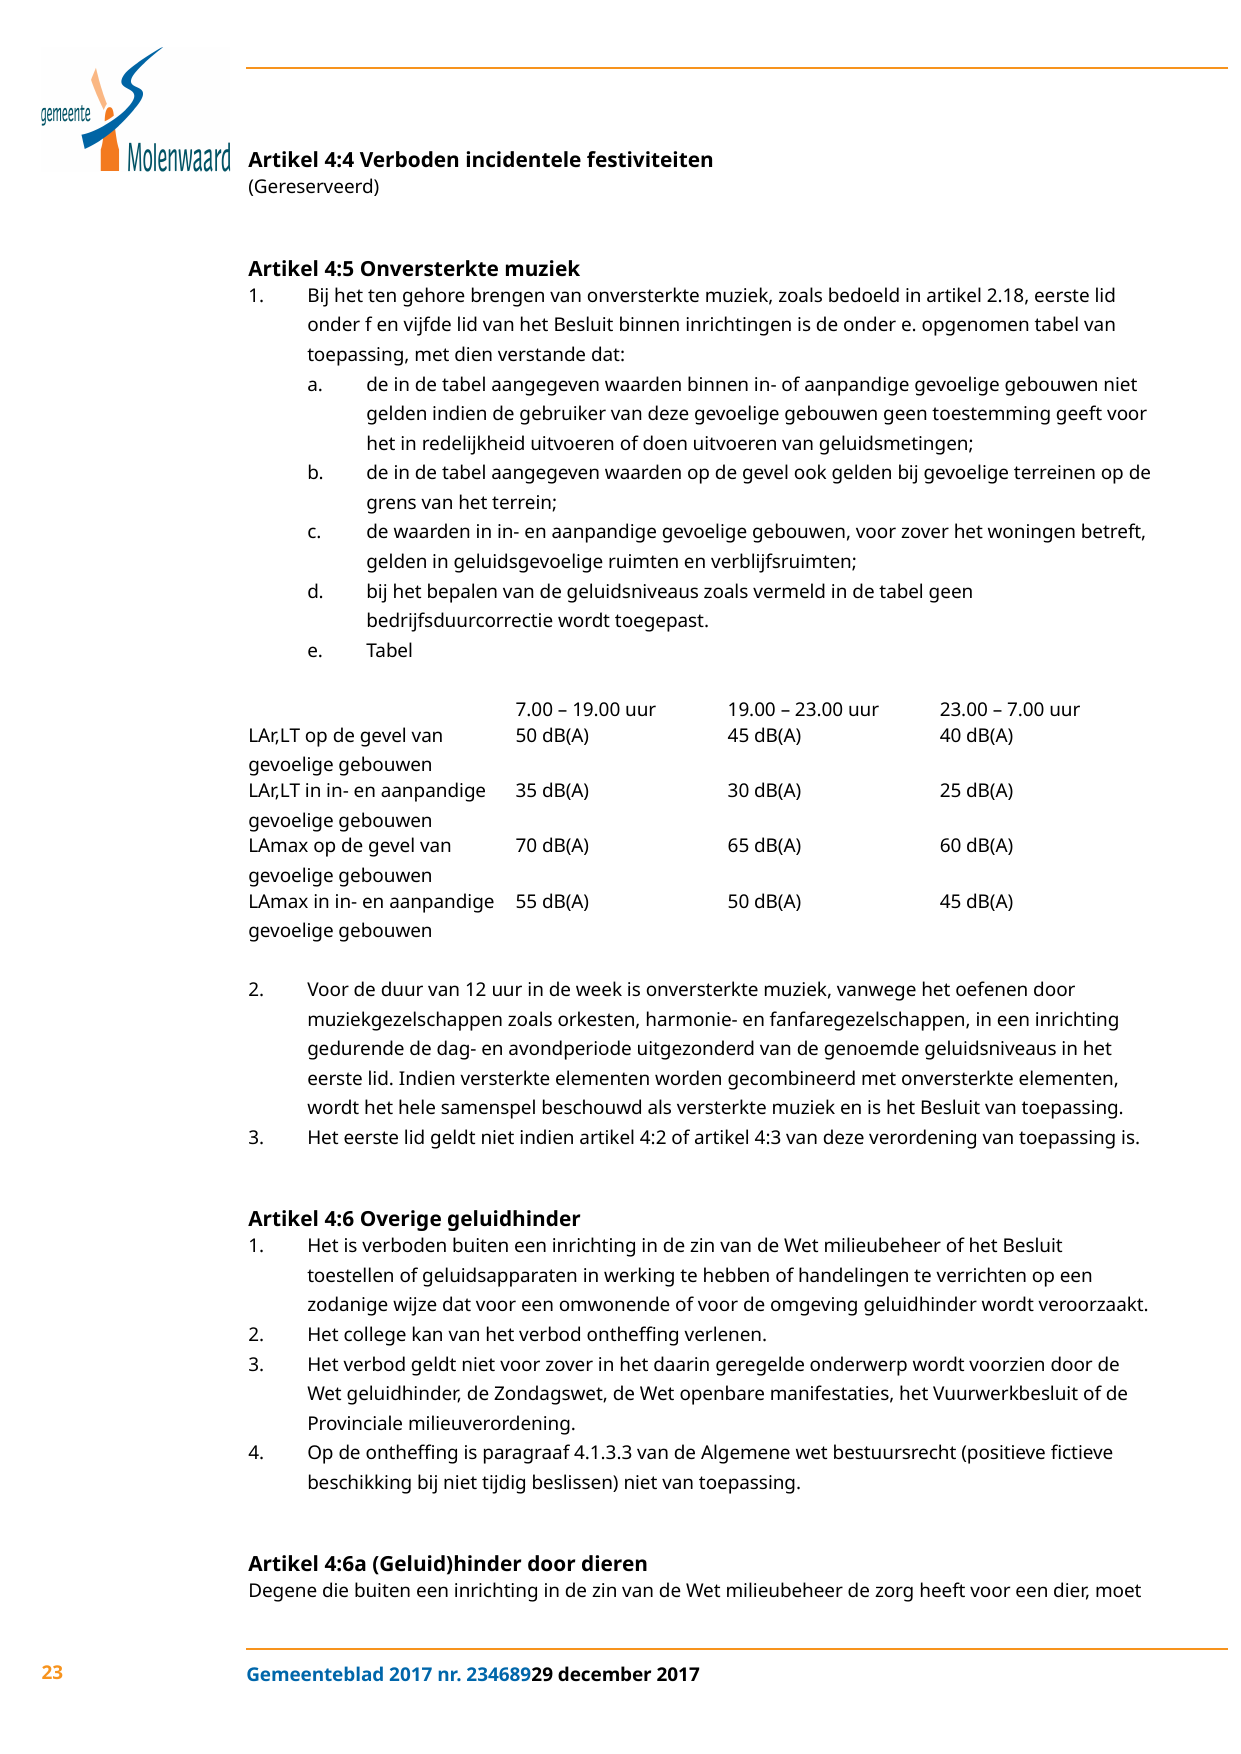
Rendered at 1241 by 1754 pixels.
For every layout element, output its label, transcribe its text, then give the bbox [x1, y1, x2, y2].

text Artikel 4:6a (Geluid)hinder door dieren [248, 1549, 1152, 1578]
table_cell 65 dB(A) [728, 833, 939, 888]
table_cell 50 dB(A) [515, 722, 727, 777]
table_cell LAmax op de gevel van gevoelige gebouwen [248, 833, 515, 888]
list Tabel [307, 637, 1152, 663]
table_cell LAr,LT in in- en aanpandige gevoelige gebouwen [248, 778, 515, 833]
list de waarden in in- en aanpandige gevoelige gebouwen, voor zover het woningen betreft, gelden in geluidsgevoelige ruimten en verblijfsruimten; [307, 519, 1152, 574]
table_cell LAmax in in- en aanpandige gevoelige gebouwen [248, 888, 515, 943]
table_cell 45 dB(A) [940, 888, 1152, 943]
text Artikel 4:6 Overige geluidhinder [248, 1204, 1152, 1232]
list Bij het ten gehore brengen van onversterkte muziek, zoals bedoeld in artikel 2.18, eerste lid onder f en vijfde lid van het Besluit binnen inrichtingen is de onder e. opgenomen tabel van toepassing, met dien verstande dat: [248, 282, 1152, 367]
picture [41, 47, 231, 172]
list Het college kan van het verbod ontheffing verlenen. [248, 1321, 1152, 1347]
table_cell 50 dB(A) [728, 888, 939, 943]
table_cell 25 dB(A) [940, 778, 1152, 833]
table_cell 45 dB(A) [728, 722, 939, 777]
text Degene die buiten een inrichting in de zin van de Wet milieubeheer de zorg heeft voor een dier, moet [248, 1578, 1152, 1603]
table_cell 60 dB(A) [940, 833, 1152, 888]
list Het is verboden buiten een inrichting in de zin van de Wet milieubeheer of het Besluit toestellen of geluidsapparaten in werking te hebben of handelingen te verrichten op een zodanige wijze dat voor een omwonende of voor de omgeving geluidhinder wordt veroorzaakt. [248, 1232, 1152, 1317]
list Voor de duur van 12 uur in de week is onversterkte muziek, vanwege het oefenen door muziekgezelschappen zoals orkesten, harmonie- en fanfaregezelschappen, in een inrichting gedurende de dag- en avondperiode uitgezonderd van de genoemde geluidsniveaus in het eerste lid. Indien versterkte elementen worden gecombineerd met onversterkte elementen, wordt het hele samenspel beschouwd als versterkte muziek en is het Besluit van toepassing. [248, 976, 1152, 1120]
table_cell 30 dB(A) [728, 778, 939, 833]
table_cell 35 dB(A) [515, 778, 727, 833]
text Artikel 4:4 Verboden incidentele festiviteiten [248, 145, 1152, 174]
list de in de tabel aangegeven waarden binnen in- of aanpandige gevoelige gebouwen niet gelden indien de gebruiker van deze gevoelige gebouwen geen toestemming geeft voor het in redelijkheid uitvoeren of doen uitvoeren van geluidsmetingen; [307, 371, 1152, 456]
table_cell 55 dB(A) [515, 888, 727, 943]
list Het verbod geldt niet voor zover in het daarin geregelde onderwerp wordt voorzien door de Wet geluidhinder, de Zondagswet, de Wet openbare manifestaties, het Vuurwerkbesluit of de Provinciale milieuverordening. [248, 1351, 1152, 1436]
list Op de ontheffing is paragraaf 4.1.3.3 van de Algemene wet bestuursrecht (positieve fictieve beschikking bij niet tijdig beslissen) niet van toepassing. [248, 1439, 1152, 1495]
table_header 19.00 – 23.00 uur [728, 696, 939, 722]
table_cell 70 dB(A) [515, 833, 727, 888]
table_cell 40 dB(A) [940, 722, 1152, 777]
list Het eerste lid geldt niet indien artikel 4:2 of artikel 4:3 van deze verordening van toepassing is. [248, 1124, 1152, 1150]
table_header [248, 696, 515, 722]
table_header 23.00 – 7.00 uur [940, 696, 1152, 722]
list bij het bepalen van de geluidsniveaus zoals vermeld in de tabel geen bedrijfsduurcorrectie wordt toegepast. [307, 578, 1152, 633]
table_header 7.00 – 19.00 uur [515, 696, 727, 722]
table_cell LAr,LT op de gevel van gevoelige gebouwen [248, 722, 515, 777]
text (Gereserveerd) [248, 174, 1152, 199]
text Artikel 4:5 Onversterkte muziek [248, 254, 1152, 282]
list de in de tabel aangegeven waarden op de gevel ook gelden bij gevoelige terreinen op de grens van het terrein; [307, 459, 1152, 515]
